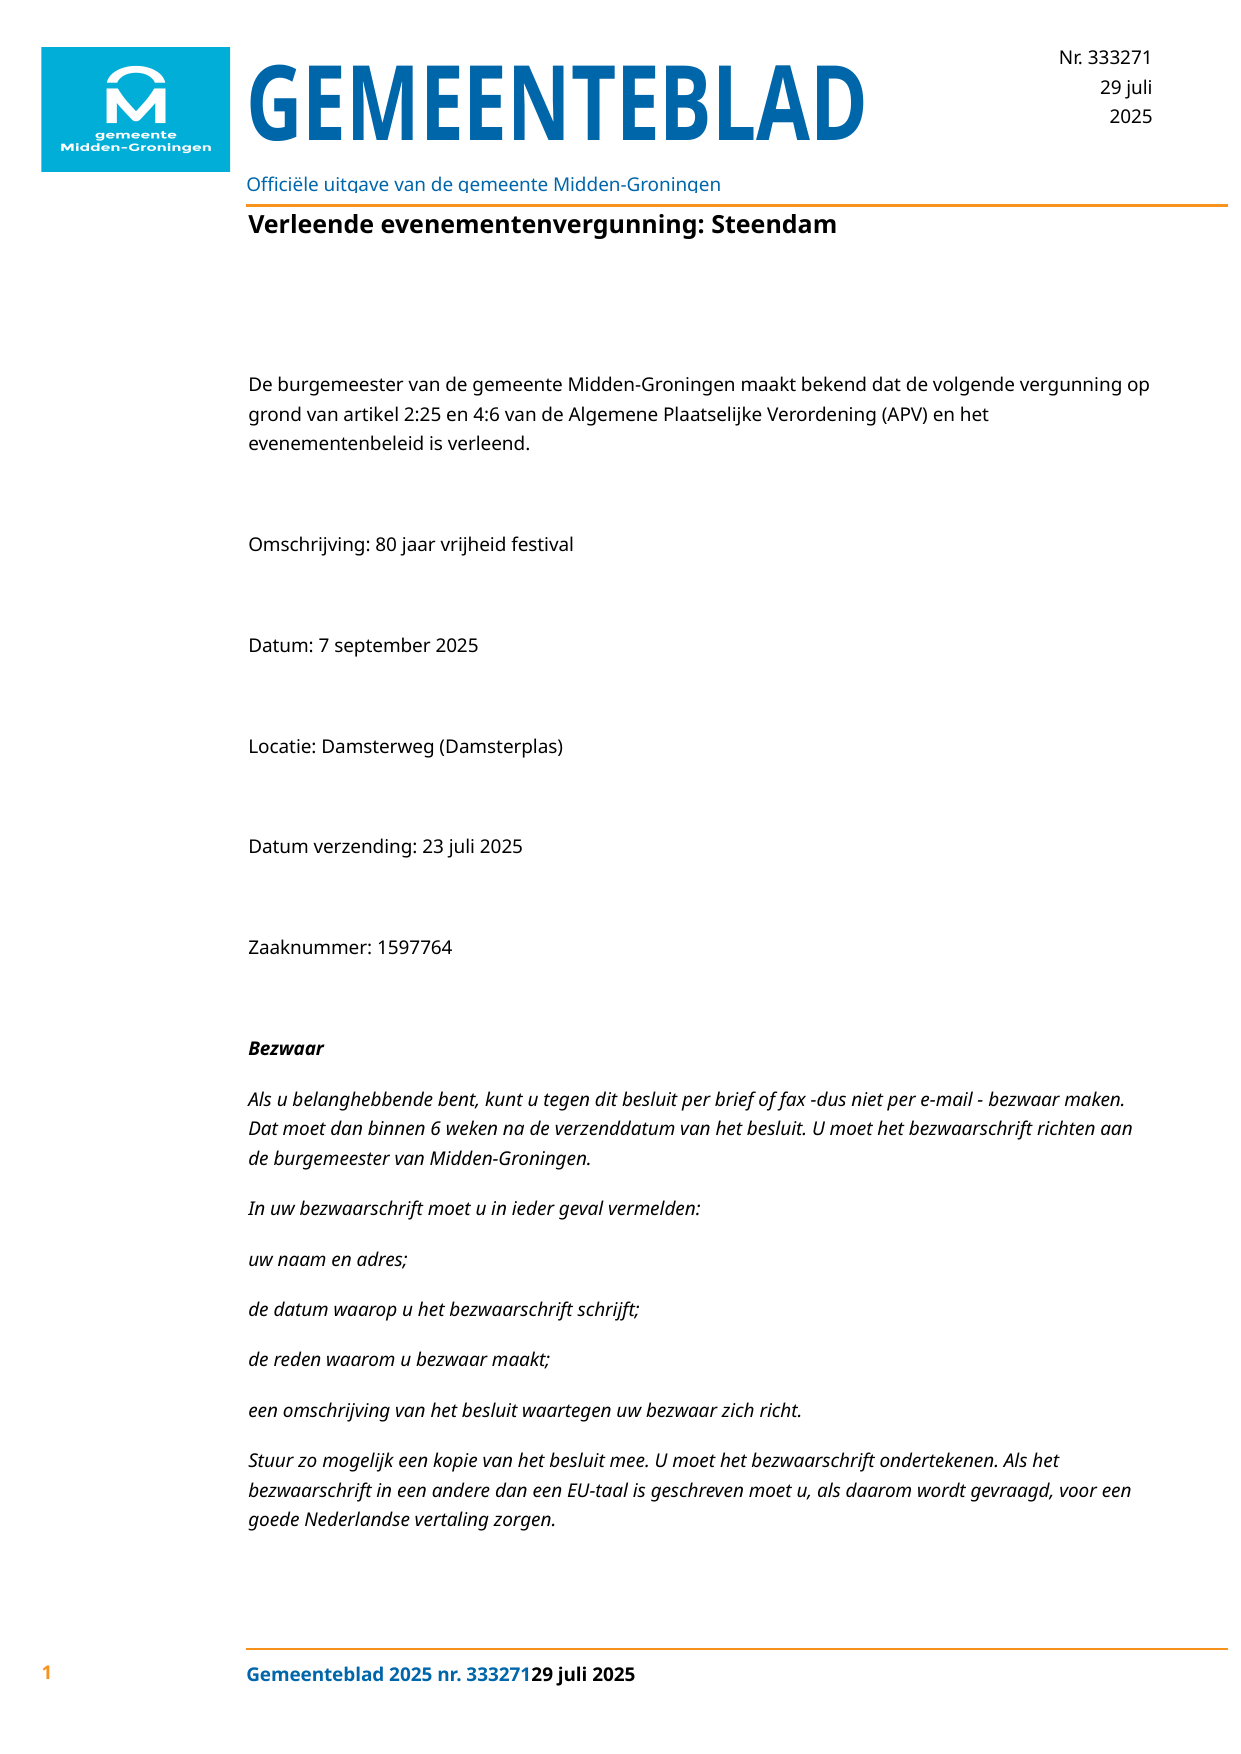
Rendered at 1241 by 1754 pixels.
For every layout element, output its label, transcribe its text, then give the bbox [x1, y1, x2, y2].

text Datum verzending: 23 juli 2025 [248, 834, 1152, 859]
text Omschrijving: 80 jaar vrijheid festival [248, 531, 1152, 557]
text de reden waarom u bezwaar maakt; [248, 1347, 1152, 1372]
picture [108, 66, 164, 82]
text uw naam en adres; [248, 1246, 1152, 1271]
text Locatie: Damsterweg (Damsterplas) [248, 733, 1152, 758]
picture [184, 146, 190, 153]
picture [107, 89, 165, 122]
text Bezwaar [248, 1035, 1152, 1061]
text een omschrijving van het besluit waartegen uw bezwaar zich richt. [248, 1397, 1152, 1423]
text In uw bezwaarschrift moet u in ieder geval vermelden: [248, 1195, 1152, 1221]
text Datum: 7 september 2025 [248, 632, 1152, 658]
text Zaaknummer: 1597764 [248, 934, 1152, 960]
text De burgemeester van de gemeente Midden-Groningen maakt bekend dat de volgende vergunning op grond van artikel 2:25 en 4:6 van de Algemene Plaatselijke Verordening (APV) en het evenementenbeleid is verleend. [248, 371, 1152, 456]
text Verleende evenementenvergunning: Steendam [248, 207, 1152, 241]
text Als u belanghebbende bent, kunt u tegen dit besluit per brief of fax -dus niet per e-mail - bezwaar maken. Dat moet dan binnen 6 weken na de verzenddatum van het besluit. U moet het bezwaarschrift richten aan de burgemeester van Midden-Groningen. [248, 1086, 1152, 1171]
text Stuur zo mogelijk een kopie van het besluit mee. U moet het bezwaarschrift ondertekenen. Als het bezwaarschrift in een andere dan een EU-taal is geschreven moet u, als daarom wordt gevraagd, voor een goede Nederlandse vertaling zorgen. [248, 1447, 1152, 1532]
text de datum waarop u het bezwaarschrift schrijft; [248, 1296, 1152, 1322]
